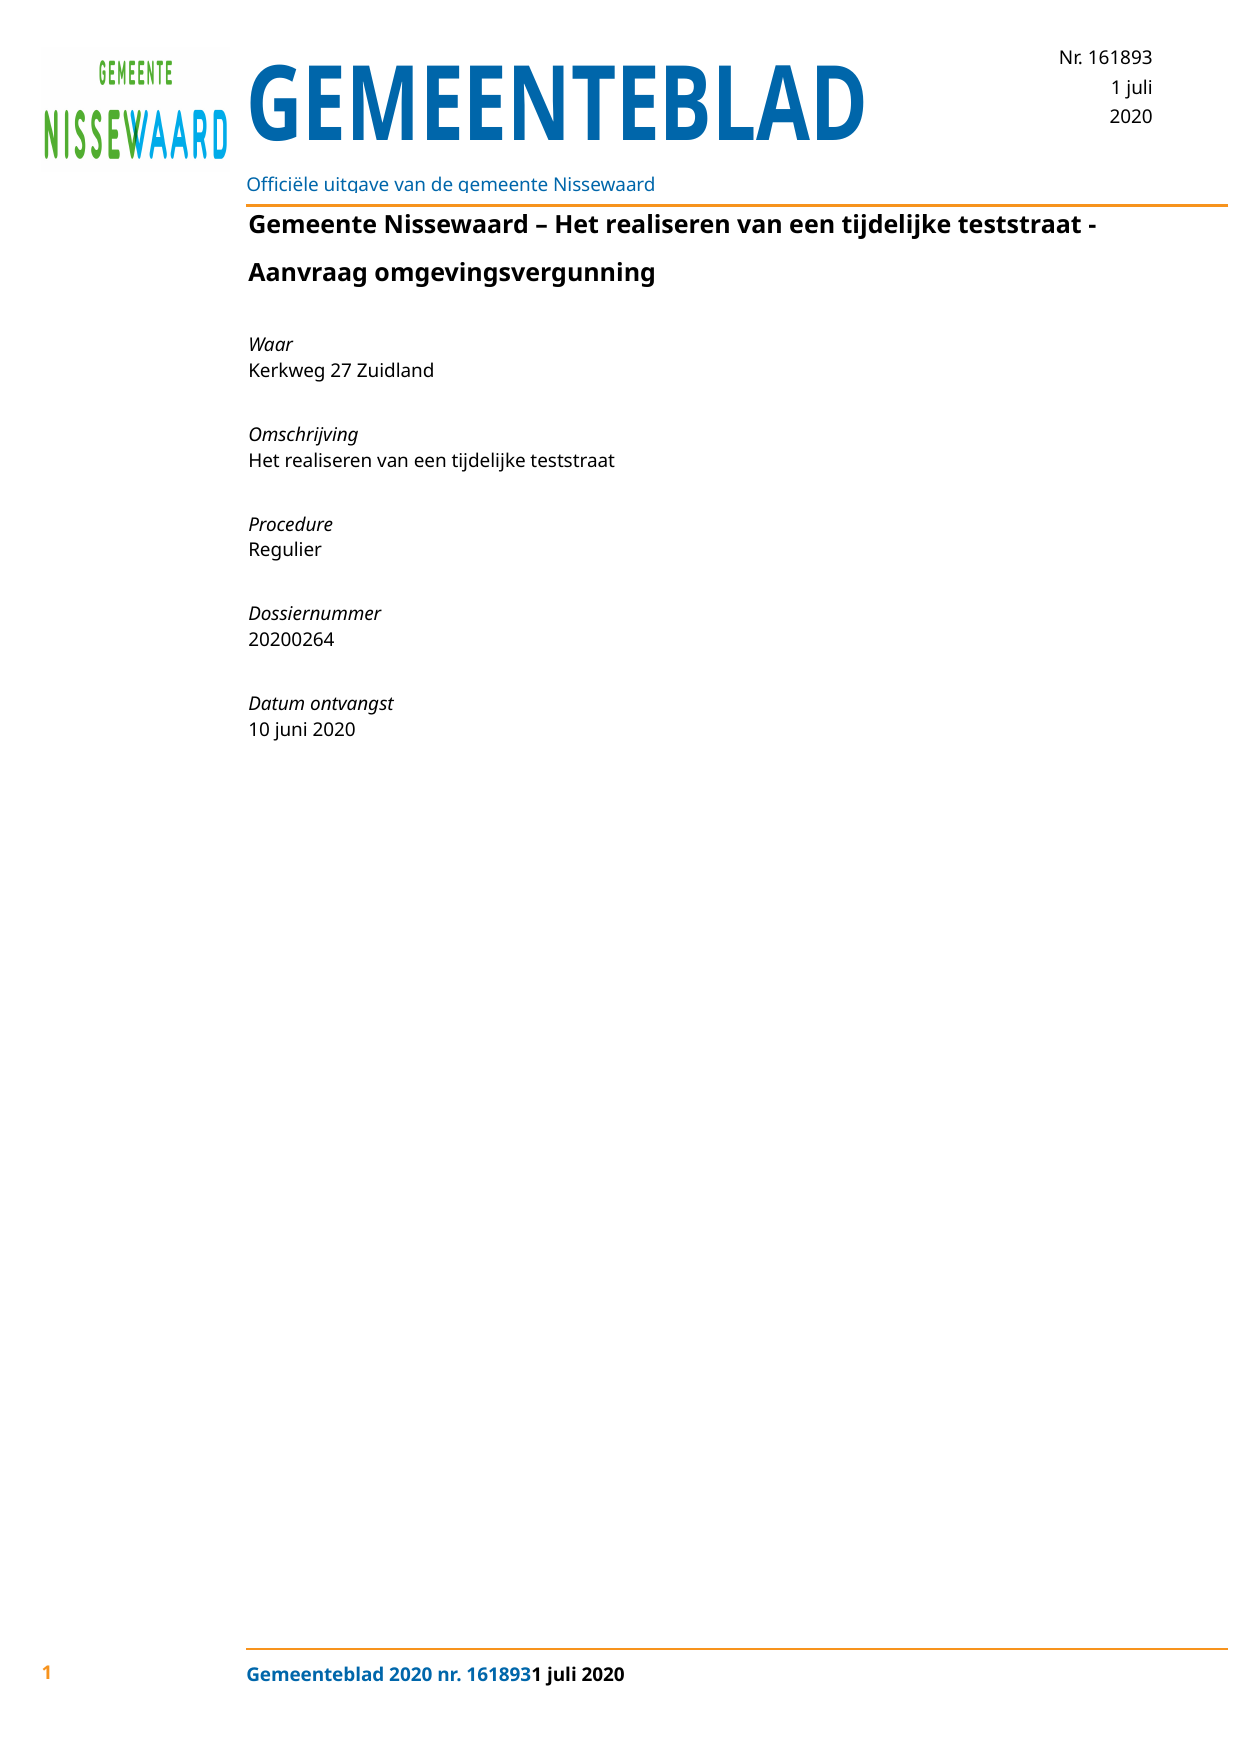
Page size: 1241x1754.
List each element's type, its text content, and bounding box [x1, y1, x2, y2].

text Gemeente Nissewaard – Het realiseren van een tijdelijke teststraat - Aanvraag omgevingsvergunning [248, 207, 1152, 288]
text Regulier [248, 537, 1152, 562]
text Het realiseren van een tijdelijke teststraat [248, 447, 1152, 473]
text Waar [248, 331, 1152, 357]
text 20200264 [248, 626, 1152, 652]
text Datum ontvangst [248, 690, 1152, 716]
text Dossiernummer [248, 601, 1152, 626]
text Procedure [248, 511, 1152, 537]
text Kerkweg 27 Zuidland [248, 357, 1152, 383]
text Omschrijving [248, 421, 1152, 447]
picture [41, 47, 231, 172]
text 10 juni 2020 [248, 716, 1152, 742]
